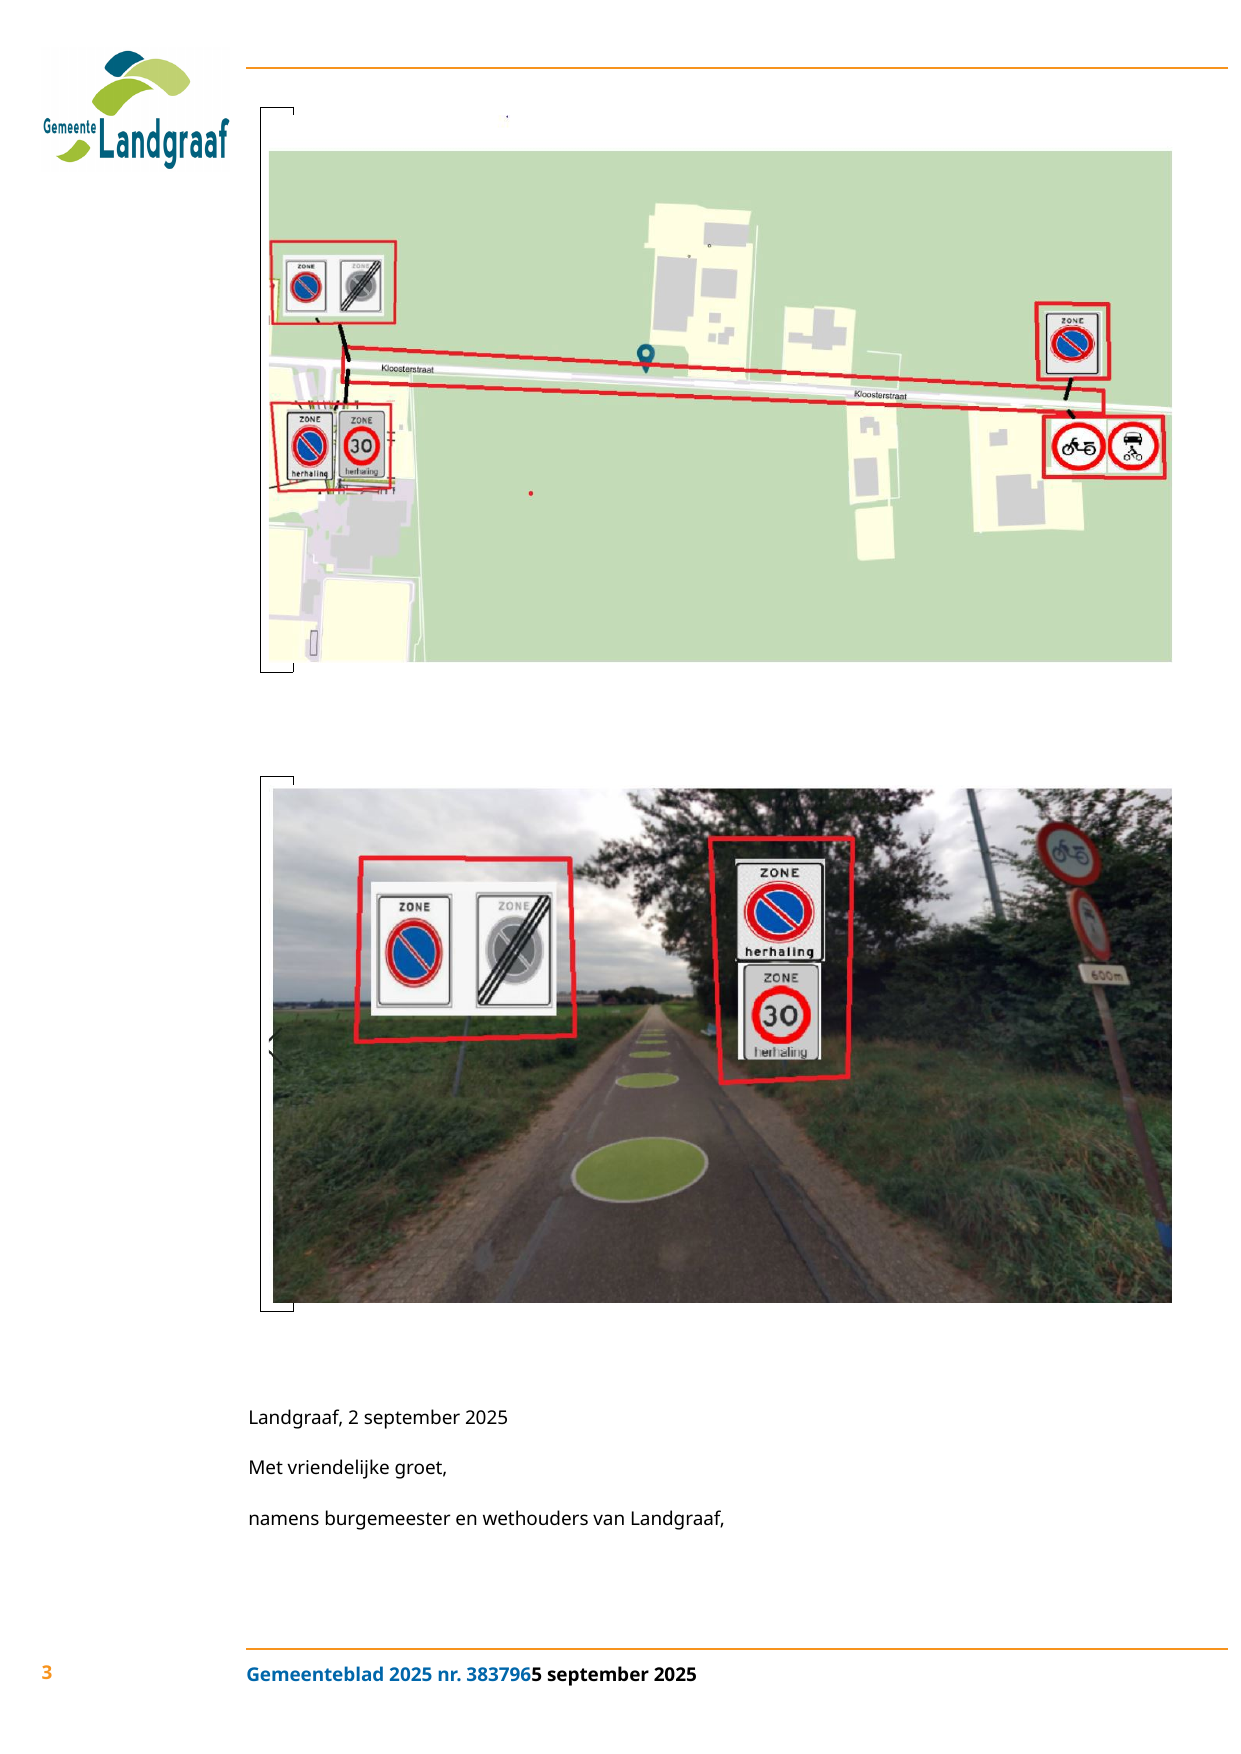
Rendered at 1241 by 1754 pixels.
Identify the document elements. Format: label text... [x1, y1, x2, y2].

text namens burgemeester en wethouders van Landgraaf, [248, 1505, 1152, 1531]
text Landgraaf, 2 september 2025 [248, 1404, 1152, 1430]
picture [41, 47, 231, 172]
picture [268, 115, 1173, 663]
text Met vriendelijke groet, [248, 1454, 1152, 1480]
picture [268, 785, 1173, 1303]
